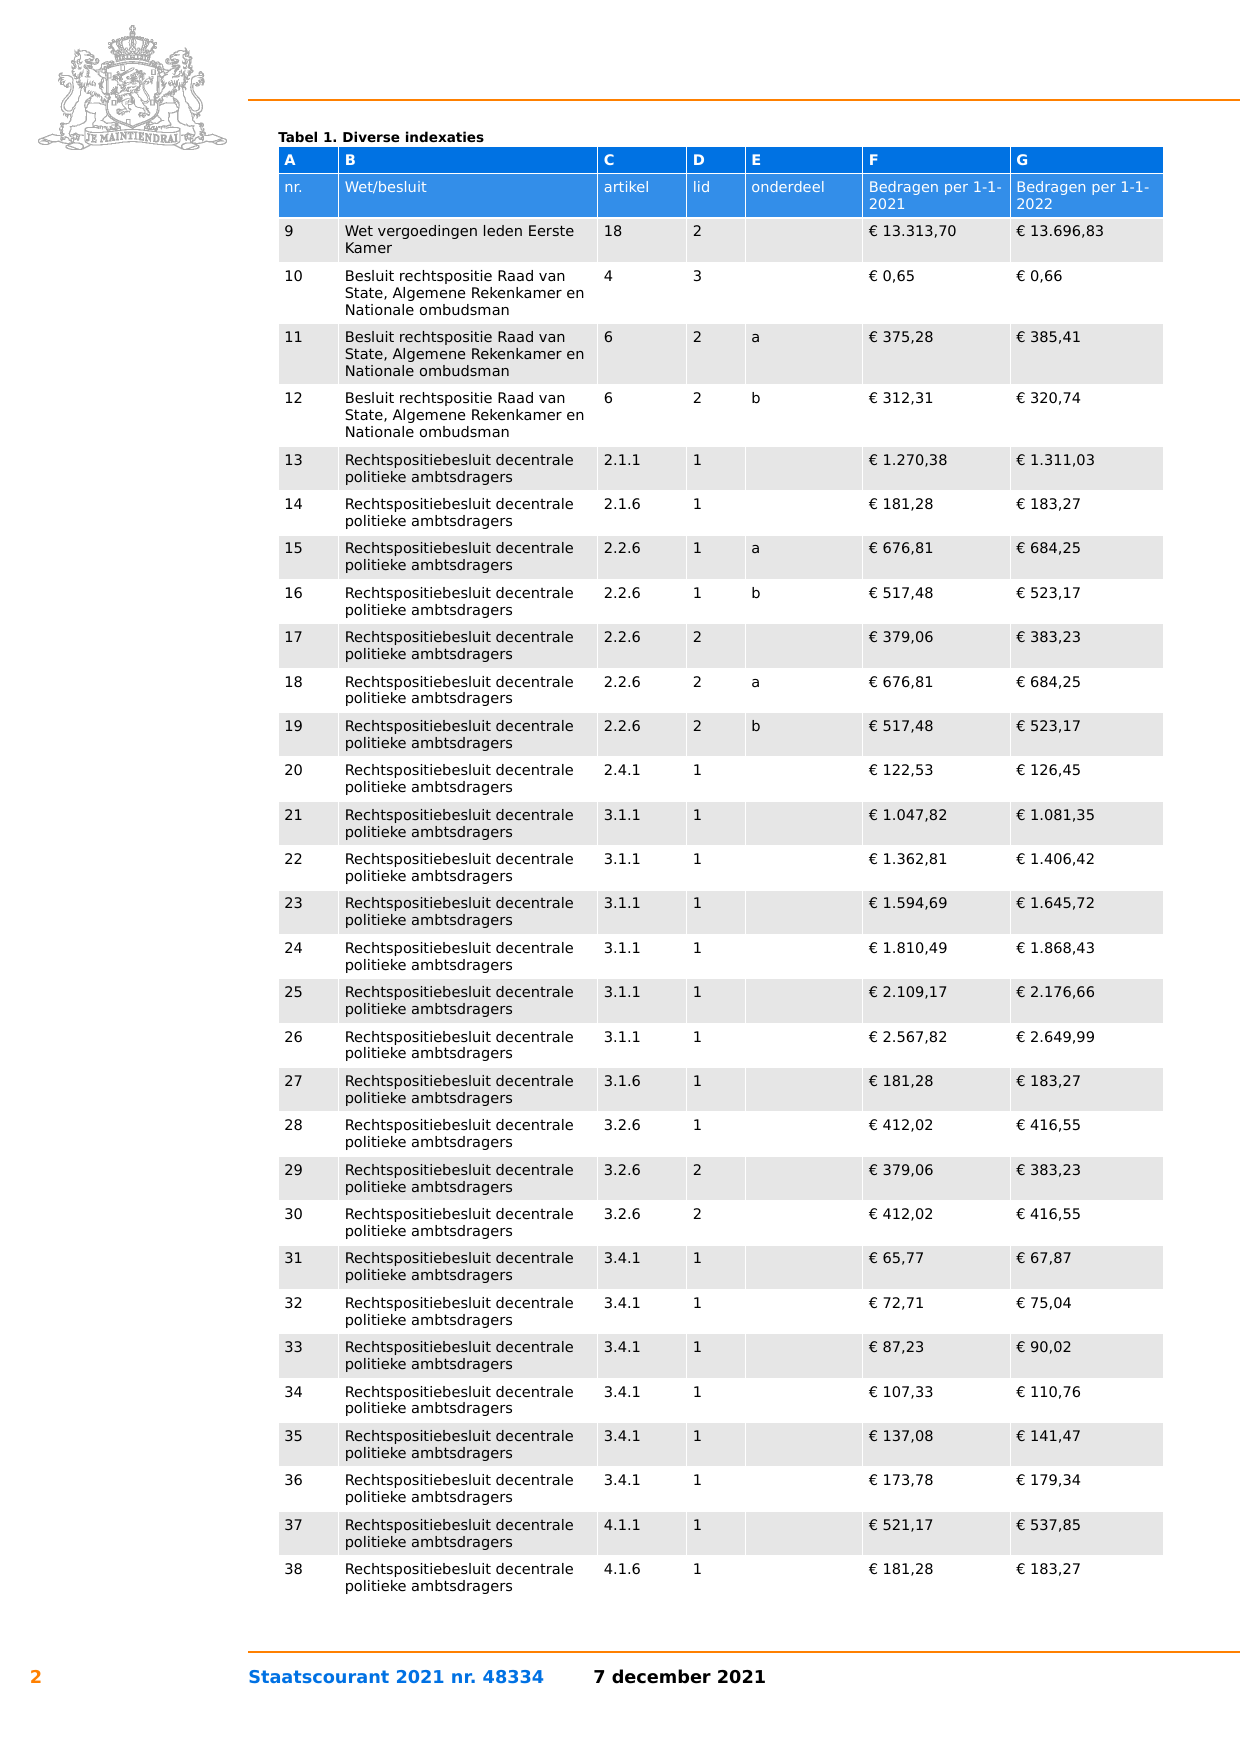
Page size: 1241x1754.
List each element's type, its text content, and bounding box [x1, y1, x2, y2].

table_cell € 676,81 [863, 669, 1010, 712]
table_cell 3.1.1 [598, 935, 686, 978]
table_cell € 126,45 [1011, 758, 1163, 801]
table_cell € 1.047,82 [863, 802, 1010, 845]
table_cell Rechtspositiebesluit decentrale politieke ambtsdragers [339, 1157, 597, 1200]
table_cell € 67,87 [1011, 1246, 1163, 1289]
table_cell b [746, 386, 862, 446]
table_cell € 181,28 [863, 1556, 1010, 1599]
table_cell Rechtspositiebesluit decentrale politieke ambtsdragers [339, 1334, 597, 1378]
table_cell € 179,34 [1011, 1468, 1163, 1511]
table_cell € 107,33 [863, 1379, 1010, 1422]
table_cell € 684,25 [1011, 536, 1163, 579]
table_cell b [746, 713, 862, 756]
table_cell 6 [598, 386, 686, 446]
table_cell 2.2.6 [598, 669, 686, 712]
table_cell 2.1.6 [598, 491, 686, 534]
table_cell € 676,81 [863, 536, 1010, 579]
table_cell € 137,08 [863, 1423, 1010, 1466]
table_cell 2.2.6 [598, 713, 686, 756]
table_cell [746, 979, 862, 1023]
table_cell [746, 935, 862, 978]
table_cell [746, 624, 862, 668]
table_cell Rechtspositiebesluit decentrale politieke ambtsdragers [339, 536, 597, 579]
table_cell 1 [687, 935, 745, 978]
table_cell 3.4.1 [598, 1334, 686, 1378]
table_cell [746, 1290, 862, 1333]
table_cell F [863, 147, 1010, 173]
table_cell € 521,17 [863, 1512, 1010, 1555]
table_cell 1 [687, 979, 745, 1023]
table_cell Rechtspositiebesluit decentrale politieke ambtsdragers [339, 1423, 597, 1466]
table_cell € 0,65 [863, 263, 1010, 323]
table_cell € 1.270,38 [863, 447, 1010, 490]
table_cell 4.1.1 [598, 1512, 686, 1555]
table_cell 36 [279, 1468, 338, 1511]
table_cell € 2.109,17 [863, 979, 1010, 1023]
table_cell Rechtspositiebesluit decentrale politieke ambtsdragers [339, 979, 597, 1023]
table_cell 4.1.6 [598, 1556, 686, 1599]
table_cell 1 [687, 1024, 745, 1067]
table_cell Rechtspositiebesluit decentrale politieke ambtsdragers [339, 447, 597, 490]
table_cell artikel [598, 174, 686, 217]
table_cell Rechtspositiebesluit decentrale politieke ambtsdragers [339, 1512, 597, 1555]
table_cell 6 [598, 324, 686, 384]
table_cell € 684,25 [1011, 669, 1163, 712]
table_cell 1 [687, 1556, 745, 1599]
table_cell 3.4.1 [598, 1246, 686, 1289]
table_cell Rechtspositiebesluit decentrale politieke ambtsdragers [339, 1556, 597, 1599]
table_cell € 181,28 [863, 1068, 1010, 1111]
table_cell Rechtspositiebesluit decentrale politieke ambtsdragers [339, 1468, 597, 1511]
table_header Tabel 1. Diverse indexaties [278, 130, 1163, 146]
table_cell A [279, 147, 338, 173]
table_cell € 1.594,69 [863, 891, 1010, 934]
table_cell Rechtspositiebesluit decentrale politieke ambtsdragers [339, 491, 597, 534]
table_cell 2.4.1 [598, 758, 686, 801]
table_cell € 90,02 [1011, 1334, 1163, 1378]
table_cell [746, 1246, 862, 1289]
table_cell 25 [279, 979, 338, 1023]
table_cell [746, 1379, 862, 1422]
table_cell Besluit rechtspositie Raad van State, Algemene Rekenkamer en Nationale ombudsman [339, 386, 597, 446]
table_cell b [746, 580, 862, 623]
table_cell 1 [687, 891, 745, 934]
table_cell 13 [279, 447, 338, 490]
table_cell 2 [687, 219, 745, 262]
table_cell lid [687, 174, 745, 217]
table_cell € 0,66 [1011, 263, 1163, 323]
table_cell [746, 1024, 862, 1067]
table_cell € 523,17 [1011, 713, 1163, 756]
table_cell 1 [687, 447, 745, 490]
table_cell 21 [279, 802, 338, 845]
table_cell 4 [598, 263, 686, 323]
table_cell 1 [687, 1113, 745, 1156]
table_cell [746, 758, 862, 801]
table_cell € 375,28 [863, 324, 1010, 384]
table_cell Rechtspositiebesluit decentrale politieke ambtsdragers [339, 713, 597, 756]
table_cell Besluit rechtspositie Raad van State, Algemene Rekenkamer en Nationale ombudsman [339, 324, 597, 384]
table_cell [746, 1113, 862, 1156]
table_cell 11 [279, 324, 338, 384]
table_cell 1 [687, 758, 745, 801]
table_cell 20 [279, 758, 338, 801]
table_cell 1 [687, 1379, 745, 1422]
table_cell Rechtspositiebesluit decentrale politieke ambtsdragers [339, 891, 597, 934]
table_cell € 141,47 [1011, 1423, 1163, 1466]
table_cell € 87,23 [863, 1334, 1010, 1378]
table_cell 33 [279, 1334, 338, 1378]
table_cell 1 [687, 802, 745, 845]
table_cell € 13.696,83 [1011, 219, 1163, 262]
table_cell 27 [279, 1068, 338, 1111]
table_cell € 72,71 [863, 1290, 1010, 1333]
table_cell 18 [598, 219, 686, 262]
table_cell [746, 219, 862, 262]
table_cell € 1.868,43 [1011, 935, 1163, 978]
table_cell Rechtspositiebesluit decentrale politieke ambtsdragers [339, 580, 597, 623]
table_cell Rechtspositiebesluit decentrale politieke ambtsdragers [339, 1113, 597, 1156]
table_cell 3.4.1 [598, 1379, 686, 1422]
table_cell € 173,78 [863, 1468, 1010, 1511]
table_cell a [746, 669, 862, 712]
table_cell 2.2.6 [598, 624, 686, 668]
table_cell 3.2.6 [598, 1157, 686, 1200]
table_cell € 385,41 [1011, 324, 1163, 384]
table_cell a [746, 536, 862, 579]
table_cell 38 [279, 1556, 338, 1599]
table_cell 2.2.6 [598, 536, 686, 579]
table_cell € 2.649,99 [1011, 1024, 1163, 1067]
table_cell 3 [687, 263, 745, 323]
table_cell 2 [687, 1201, 745, 1244]
table_cell [746, 1201, 862, 1244]
table_cell Rechtspositiebesluit decentrale politieke ambtsdragers [339, 1246, 597, 1289]
table_cell 3.1.1 [598, 802, 686, 845]
table_cell 30 [279, 1201, 338, 1244]
table_cell 2.2.6 [598, 580, 686, 623]
table_cell 19 [279, 713, 338, 756]
table_cell € 1.362,81 [863, 846, 1010, 889]
table_cell Rechtspositiebesluit decentrale politieke ambtsdragers [339, 1201, 597, 1244]
table_cell Rechtspositiebesluit decentrale politieke ambtsdragers [339, 935, 597, 978]
table_cell € 312,31 [863, 386, 1010, 446]
table_cell € 1.810,49 [863, 935, 1010, 978]
table_cell [746, 802, 862, 845]
table_cell Rechtspositiebesluit decentrale politieke ambtsdragers [339, 802, 597, 845]
table_cell 1 [687, 1290, 745, 1333]
table_cell [746, 263, 862, 323]
table_cell 12 [279, 386, 338, 446]
table_cell 3.1.1 [598, 1024, 686, 1067]
table_cell [746, 1512, 862, 1555]
table_cell 35 [279, 1423, 338, 1466]
table_cell [746, 1468, 862, 1511]
table_cell € 183,27 [1011, 491, 1163, 534]
table_cell € 2.176,66 [1011, 979, 1163, 1023]
table_cell 17 [279, 624, 338, 668]
table_cell € 1.081,35 [1011, 802, 1163, 845]
table_cell 34 [279, 1379, 338, 1422]
table_cell 2.1.1 [598, 447, 686, 490]
table_cell Rechtspositiebesluit decentrale politieke ambtsdragers [339, 1024, 597, 1067]
table_cell € 412,02 [863, 1113, 1010, 1156]
table_cell 31 [279, 1246, 338, 1289]
table_cell 9 [279, 219, 338, 262]
table_cell [746, 846, 862, 889]
table_cell 2 [687, 324, 745, 384]
table_cell [746, 491, 862, 534]
table_cell 10 [279, 263, 338, 323]
table_cell € 183,27 [1011, 1556, 1163, 1599]
table_cell 37 [279, 1512, 338, 1555]
table_cell a [746, 324, 862, 384]
table_cell € 379,06 [863, 624, 1010, 668]
table_cell C [598, 147, 686, 173]
table_cell 1 [687, 491, 745, 534]
table_cell € 416,55 [1011, 1113, 1163, 1156]
table_cell 23 [279, 891, 338, 934]
table_cell Rechtspositiebesluit decentrale politieke ambtsdragers [339, 669, 597, 712]
table_cell nr. [279, 174, 338, 217]
table_cell [746, 447, 862, 490]
table_cell 16 [279, 580, 338, 623]
table_cell G [1011, 147, 1163, 173]
table_cell € 537,85 [1011, 1512, 1163, 1555]
table_cell Rechtspositiebesluit decentrale politieke ambtsdragers [339, 758, 597, 801]
table_cell 1 [687, 846, 745, 889]
table_cell 1 [687, 580, 745, 623]
table_cell Rechtspositiebesluit decentrale politieke ambtsdragers [339, 1379, 597, 1422]
table_cell € 183,27 [1011, 1068, 1163, 1111]
table_cell € 320,74 [1011, 386, 1163, 446]
table_cell Rechtspositiebesluit decentrale politieke ambtsdragers [339, 846, 597, 889]
table_cell 1 [687, 1068, 745, 1111]
table_cell Wet/besluit [339, 174, 597, 217]
table_cell [746, 1556, 862, 1599]
table_cell € 181,28 [863, 491, 1010, 534]
table_cell 3.1.1 [598, 891, 686, 934]
table_cell [746, 1423, 862, 1466]
table_cell 2 [687, 624, 745, 668]
table_cell € 65,77 [863, 1246, 1010, 1289]
table_cell E [746, 147, 862, 173]
table_cell 29 [279, 1157, 338, 1200]
table_cell [746, 891, 862, 934]
table_cell 24 [279, 935, 338, 978]
table_cell 1 [687, 1423, 745, 1466]
table_cell € 110,76 [1011, 1379, 1163, 1422]
table_cell 3.1.1 [598, 979, 686, 1023]
table_cell 3.1.6 [598, 1068, 686, 1111]
table_cell Bedragen per 1-1-2021 [863, 174, 1010, 217]
table_cell 3.1.1 [598, 846, 686, 889]
table_cell 3.2.6 [598, 1201, 686, 1244]
table_cell 18 [279, 669, 338, 712]
table_cell 1 [687, 536, 745, 579]
table_cell 1 [687, 1334, 745, 1378]
picture [38, 25, 227, 150]
table_cell 2 [687, 1157, 745, 1200]
table_cell € 517,48 [863, 713, 1010, 756]
table_cell € 523,17 [1011, 580, 1163, 623]
table_cell 3.4.1 [598, 1290, 686, 1333]
table_cell B [339, 147, 597, 173]
table_cell onderdeel [746, 174, 862, 217]
table_cell € 416,55 [1011, 1201, 1163, 1244]
table_cell 1 [687, 1468, 745, 1511]
table_cell Rechtspositiebesluit decentrale politieke ambtsdragers [339, 1290, 597, 1333]
table_cell 3.2.6 [598, 1113, 686, 1156]
table_cell 22 [279, 846, 338, 889]
table_cell € 517,48 [863, 580, 1010, 623]
table_cell [746, 1068, 862, 1111]
table_cell Rechtspositiebesluit decentrale politieke ambtsdragers [339, 624, 597, 668]
table_cell 14 [279, 491, 338, 534]
table_cell D [687, 147, 745, 173]
table_cell 32 [279, 1290, 338, 1333]
table_cell Rechtspositiebesluit decentrale politieke ambtsdragers [339, 1068, 597, 1111]
table_cell 3.4.1 [598, 1468, 686, 1511]
table_cell [746, 1334, 862, 1378]
table_cell 26 [279, 1024, 338, 1067]
table_cell € 1.645,72 [1011, 891, 1163, 934]
table_cell 1 [687, 1246, 745, 1289]
table_cell 15 [279, 536, 338, 579]
table_cell € 1.406,42 [1011, 846, 1163, 889]
table_cell 28 [279, 1113, 338, 1156]
table_cell 3.4.1 [598, 1423, 686, 1466]
table_cell € 122,53 [863, 758, 1010, 801]
table_cell € 1.311,03 [1011, 447, 1163, 490]
table_cell € 379,06 [863, 1157, 1010, 1200]
table_cell 1 [687, 1512, 745, 1555]
table_cell € 412,02 [863, 1201, 1010, 1244]
table_cell 2 [687, 386, 745, 446]
table_cell Besluit rechtspositie Raad van State, Algemene Rekenkamer en Nationale ombudsman [339, 263, 597, 323]
table_cell 2 [687, 669, 745, 712]
table_cell [746, 1157, 862, 1200]
table_cell € 383,23 [1011, 1157, 1163, 1200]
table_cell € 75,04 [1011, 1290, 1163, 1333]
table_cell € 2.567,82 [863, 1024, 1010, 1067]
table_cell € 383,23 [1011, 624, 1163, 668]
table_cell Bedragen per 1-1-2022 [1011, 174, 1163, 217]
table_cell 2 [687, 713, 745, 756]
table_cell Wet vergoedingen leden Eerste Kamer [339, 219, 597, 262]
table_cell € 13.313,70 [863, 219, 1010, 262]
